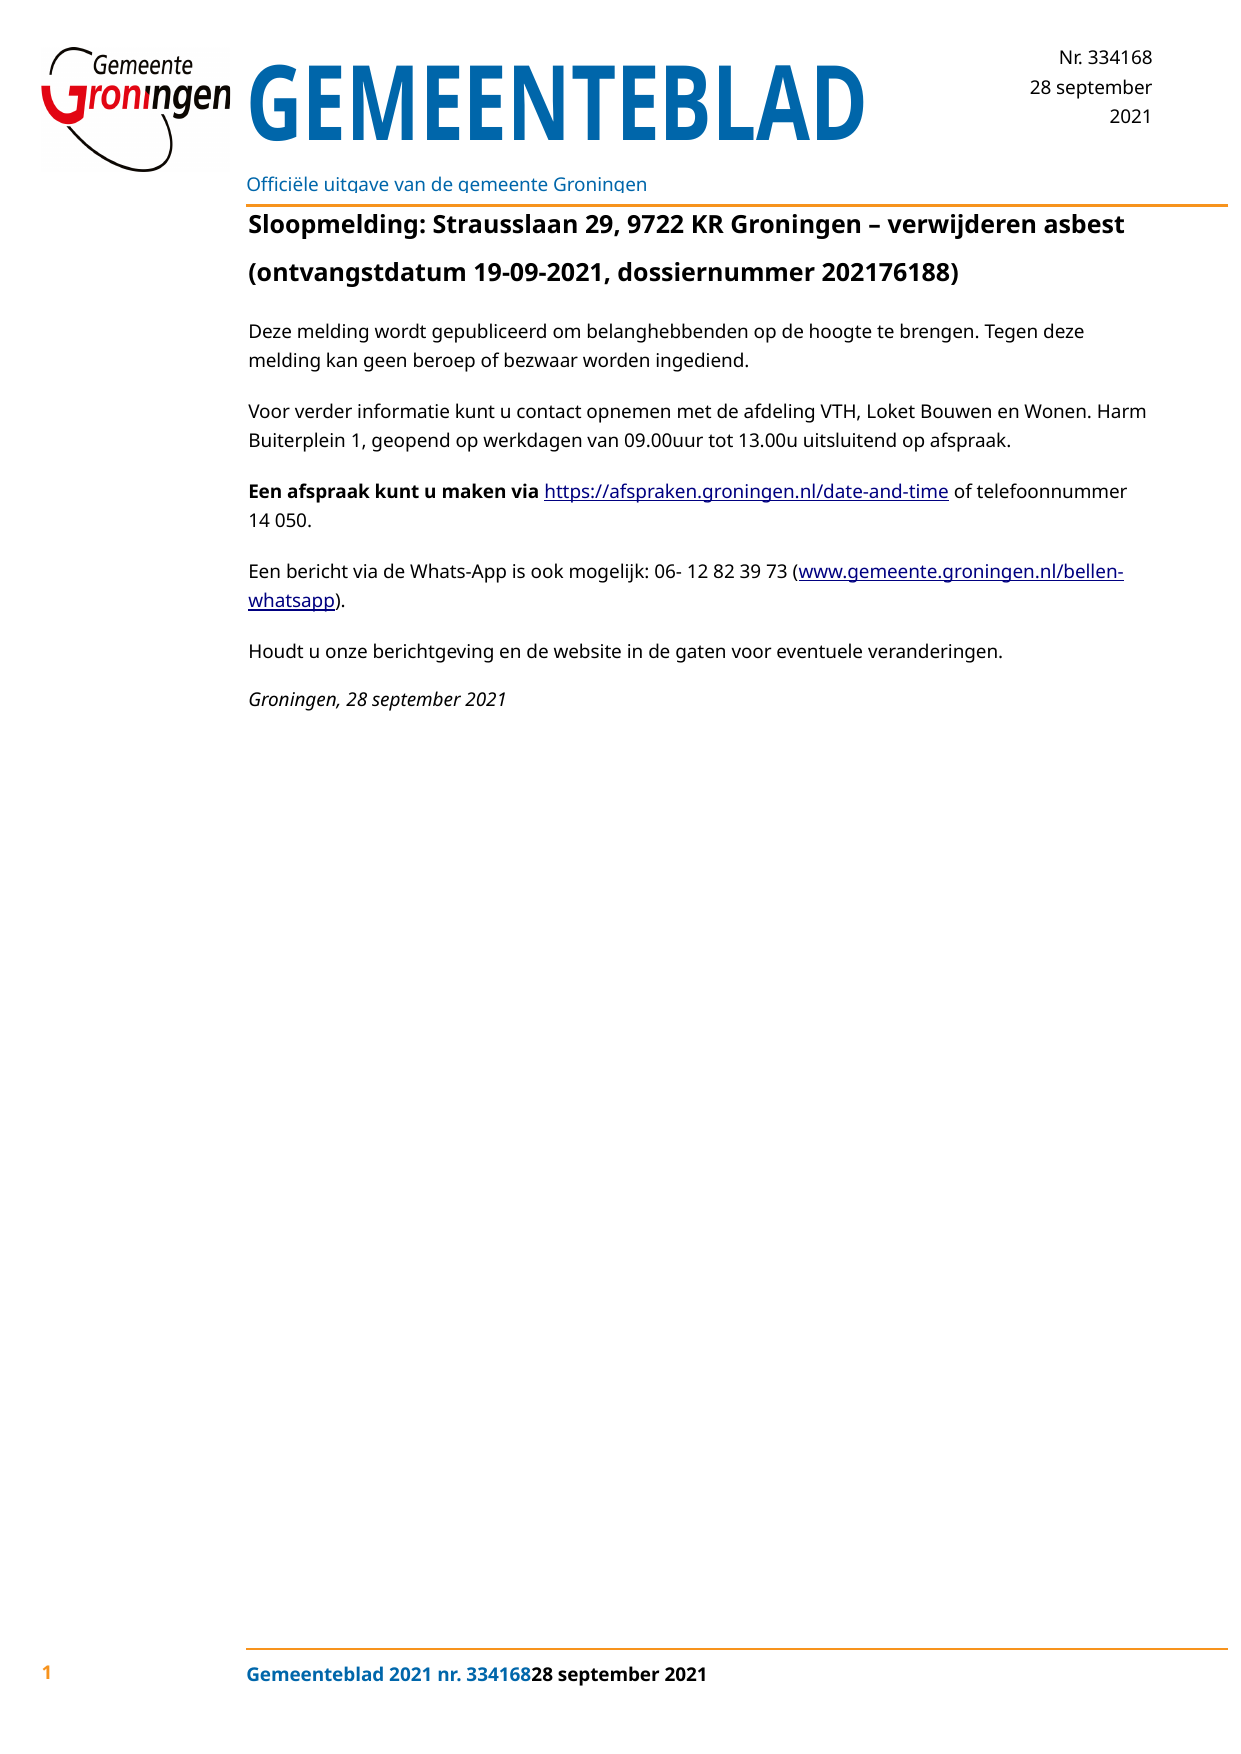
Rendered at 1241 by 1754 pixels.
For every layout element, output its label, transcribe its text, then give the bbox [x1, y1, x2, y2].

text Houdt u onze berichtgeving en de website in de gaten voor eventuele veranderingen. [248, 638, 1152, 664]
text Een bericht via de Whats-App is ook mogelijk: 06- 12 82 39 73 (www.gemeente.groningen.nl/bellen-whatsapp). [248, 558, 1152, 613]
text Een afspraak kunt u maken via https://afspraken.groningen.nl/date-and-time of telefoonnummer 14 050. [248, 478, 1152, 533]
text Sloopmelding: Strausslaan 29, 9722 KR Groningen – verwijderen asbest (ontvangstdatum 19-09-2021, dossiernummer 202176188) [248, 207, 1152, 288]
picture [41, 47, 231, 172]
text Groningen, 28 september 2021 [248, 686, 1152, 711]
text Deze melding wordt gepubliceerd om belanghebbenden op de hoogte te brengen. Tegen deze melding kan geen beroep of bezwaar worden ingediend. [248, 318, 1152, 373]
text Voor verder informatie kunt u contact opnemen met de afdeling VTH, Loket Bouwen en Wonen. Harm Buiterplein 1, geopend op werkdagen van 09.00uur tot 13.00u uitsluitend op afspraak. [248, 398, 1152, 453]
